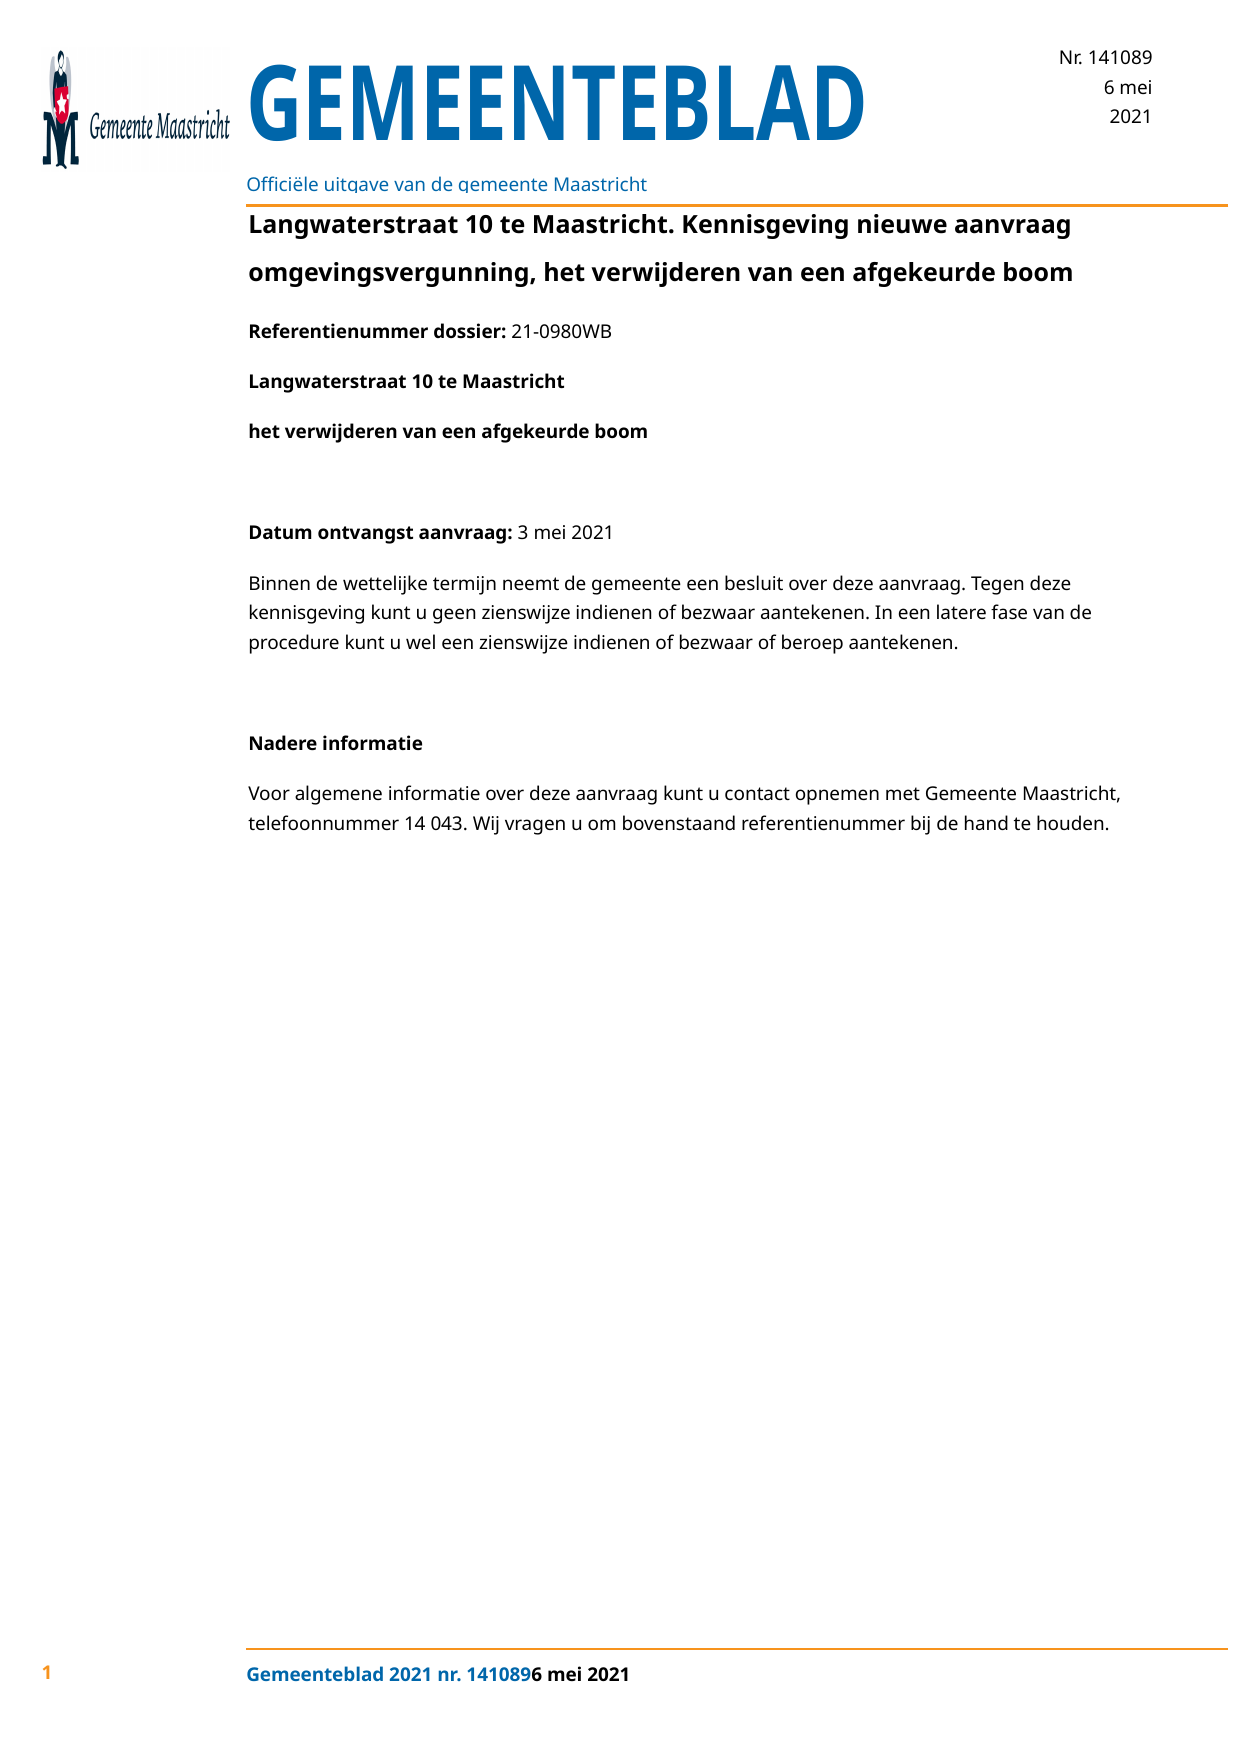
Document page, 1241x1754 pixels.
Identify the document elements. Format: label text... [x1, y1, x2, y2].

text het verwijderen van een afgekeurde boom [248, 419, 1152, 444]
text Referentienummer dossier: 21-0980WB [248, 318, 1152, 344]
text Binnen de wettelijke termijn neemt de gemeente een besluit over deze aanvraag. Tegen deze kennisgeving kunt u geen zienswijze indienen of bezwaar aantekenen. In een latere fase van de procedure kunt u wel een zienswijze indienen of bezwaar of beroep aantekenen. [248, 570, 1152, 655]
text Voor algemene informatie over deze aanvraag kunt u contact opnemen met Gemeente Maastricht, telefoonnummer 14 043. Wij vragen u om bovenstaand referentienummer bij de hand te houden. [248, 780, 1152, 836]
text Datum ontvangst aanvraag: 3 mei 2021 [248, 519, 1152, 545]
text Langwaterstraat 10 te Maastricht. Kennisgeving nieuwe aanvraag omgevingsvergunning, het verwijderen van een afgekeurde boom [248, 207, 1152, 288]
picture [41, 47, 231, 172]
text Langwaterstraat 10 te Maastricht [248, 368, 1152, 394]
text Nadere informatie [248, 730, 1152, 756]
